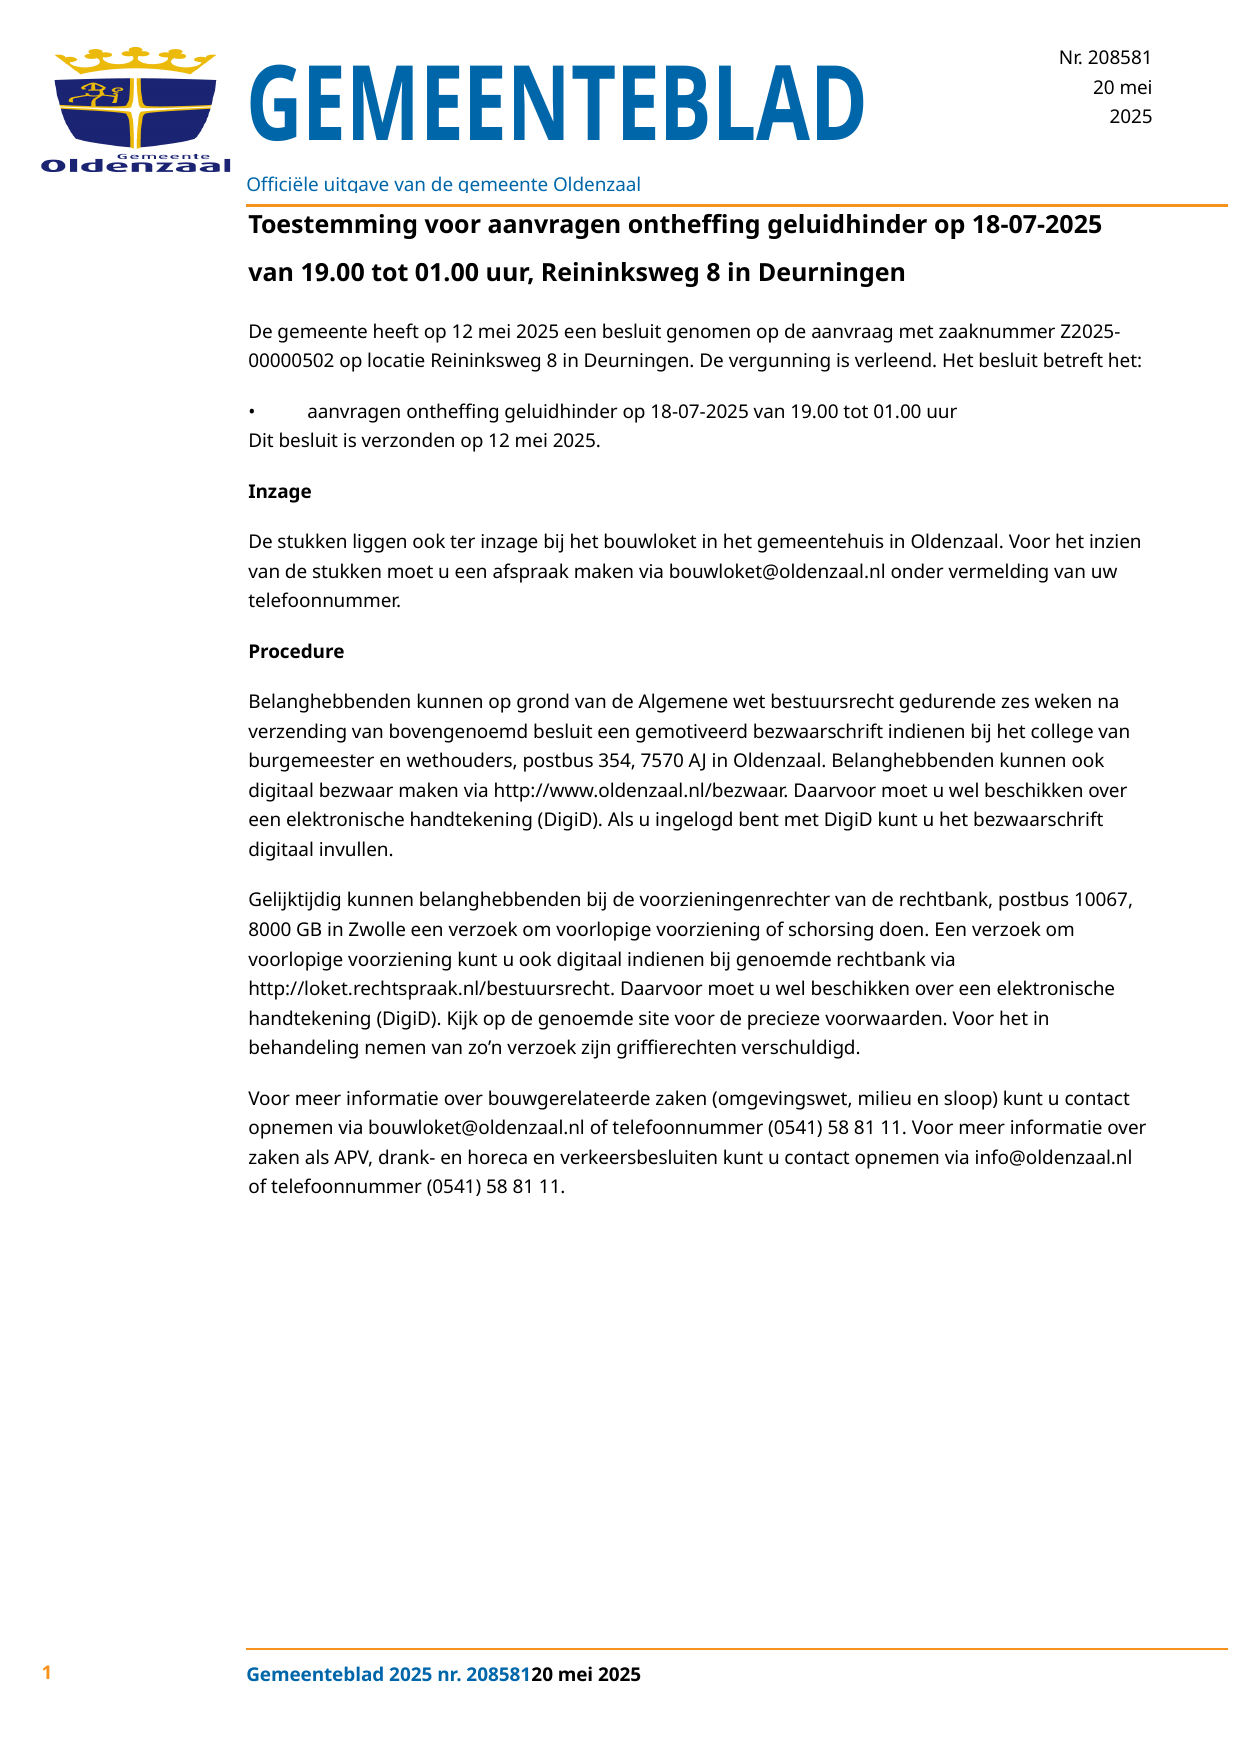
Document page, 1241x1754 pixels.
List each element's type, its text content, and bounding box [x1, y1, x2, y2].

text Toestemming voor aanvragen ontheffing geluidhinder op 18-07-2025 van 19.00 tot 01.00 uur, Reininksweg 8 in Deurningen [248, 207, 1152, 288]
text De stukken liggen ook ter inzage bij het bouwloket in het gemeentehuis in Oldenzaal. Voor het inzien van de stukken moet u een afspraak maken via bouwloket@oldenzaal.nl onder vermelding van uw telefoonnummer. [248, 528, 1152, 613]
picture [41, 47, 231, 172]
text Gelijktijdig kunnen belanghebbenden bij de voorzieningenrechter van de rechtbank, postbus 10067, 8000 GB in Zwolle een verzoek om voorlopige voorziening of schorsing doen. Een verzoek om voorlopige voorziening kunt u ook digitaal indienen bij genoemde rechtbank via http://loket.rechtspraak.nl/bestuursrecht. Daarvoor moet u wel beschikken over een elektronische handtekening (DigiD). Kijk op de genoemde site voor de precieze voorwaarden. Voor het in behandeling nemen van zo’n verzoek zijn griffierechten verschuldigd. [248, 887, 1152, 1060]
text Voor meer informatie over bouwgerelateerde zaken (omgevingswet, milieu en sloop) kunt u contact opnemen via bouwloket@oldenzaal.nl of telefoonnummer (0541) 58 81 11. Voor meer informatie over zaken als APV, drank- en horeca en verkeersbesluiten kunt u contact opnemen via info@oldenzaal.nl of telefoonnummer (0541) 58 81 11. [248, 1085, 1152, 1199]
text Belanghebbenden kunnen op grond van de Algemene wet bestuursrecht gedurende zes weken na verzending van bovengenoemd besluit een gemotiveerd bezwaarschrift indienen bij het college van burgemeester en wethouders, postbus 354, 7570 AJ in Oldenzaal. Belanghebbenden kunnen ook digitaal bezwaar maken via http://www.oldenzaal.nl/bezwaar. Daarvoor moet u wel beschikken over een elektronische handtekening (DigiD). Als u ingelogd bent met DigiD kunt u het bezwaarschrift digitaal invullen. [248, 688, 1152, 862]
list aanvragen ontheffing geluidhinder op 18-07-2025 van 19.00 tot 01.00 uur [248, 398, 1152, 424]
text De gemeente heeft op 12 mei 2025 een besluit genomen op de aanvraag met zaaknummer Z2025-00000502 op locatie Reininksweg 8 in Deurningen. De vergunning is verleend. Het besluit betreft het: [248, 318, 1152, 373]
text Dit besluit is verzonden op 12 mei 2025. [248, 427, 1152, 453]
text Procedure [248, 638, 1152, 664]
text Inzage [248, 478, 1152, 504]
